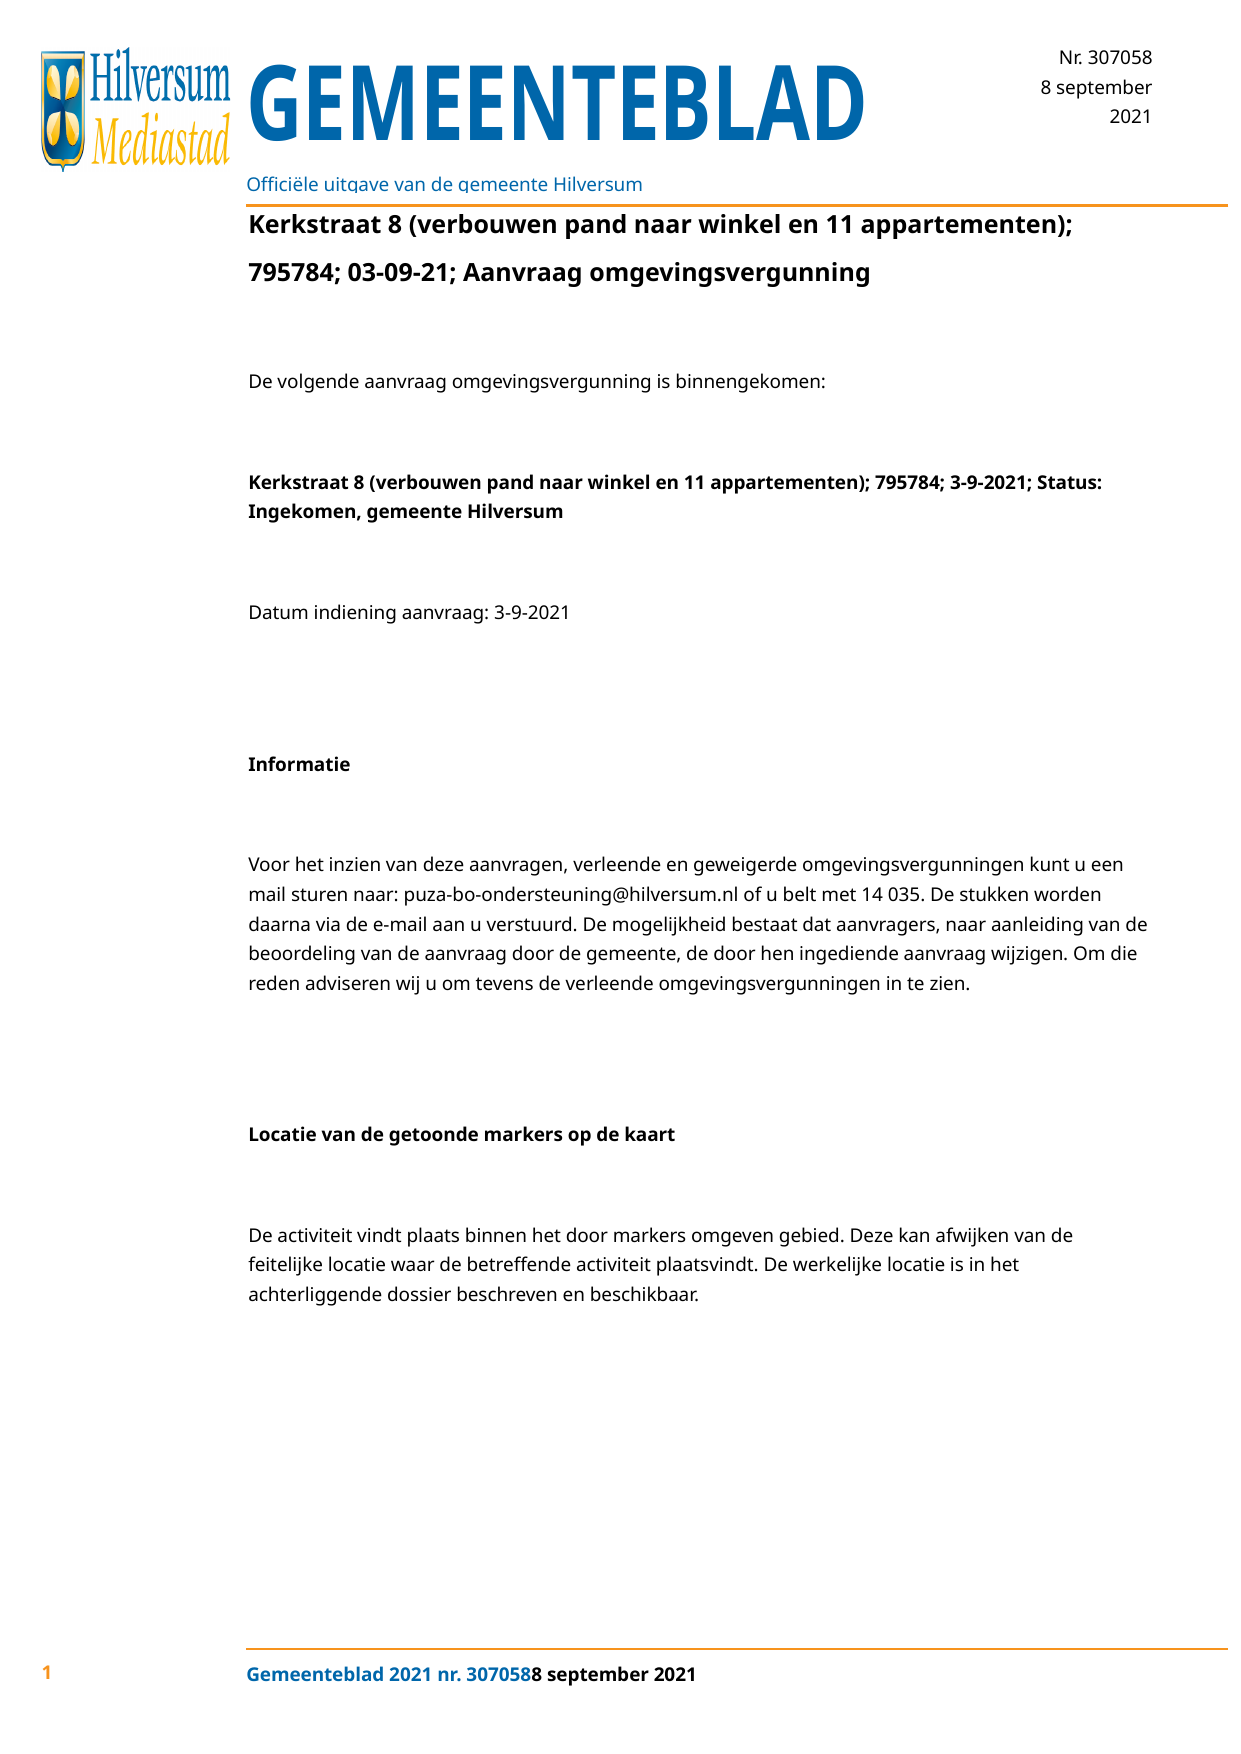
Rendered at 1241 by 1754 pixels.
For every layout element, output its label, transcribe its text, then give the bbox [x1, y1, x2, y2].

text De activiteit vindt plaats binnen het door markers omgeven gebied. Deze kan afwijken van de feitelijke locatie waar de betreffende activiteit plaatsvindt. De werkelijke locatie is in het achterliggende dossier beschreven en beschikbaar. [248, 1222, 1152, 1307]
text Kerkstraat 8 (verbouwen pand naar winkel en 11 appartementen); 795784; 03-09-21; Aanvraag omgevingsvergunning [248, 207, 1152, 288]
text Kerkstraat 8 (verbouwen pand naar winkel en 11 appartementen); 795784; 3-9-2021; Status: Ingekomen, gemeente Hilversum [248, 469, 1152, 524]
text Informatie [248, 751, 1152, 777]
text De volgende aanvraag omgevingsvergunning is binnengekomen: [248, 368, 1152, 394]
picture [41, 47, 231, 172]
text Voor het inzien van deze aanvragen, verleende en geweigerde omgevingsvergunningen kunt u een mail sturen naar: puza-bo-ondersteuning@hilversum.nl of u belt met 14 035. De stukken worden daarna via de e-mail aan u verstuurd. De mogelijkheid bestaat dat aanvragers, naar aanleiding van de beoordeling van de aanvraag door de gemeente, de door hen ingediende aanvraag wijzigen. Om die reden adviseren wij u om tevens de verleende omgevingsvergunningen in te zien. [248, 852, 1152, 996]
text Datum indiening aanvraag: 3-9-2021 [248, 599, 1152, 625]
text Locatie van de getoonde markers op de kaart [248, 1121, 1152, 1147]
